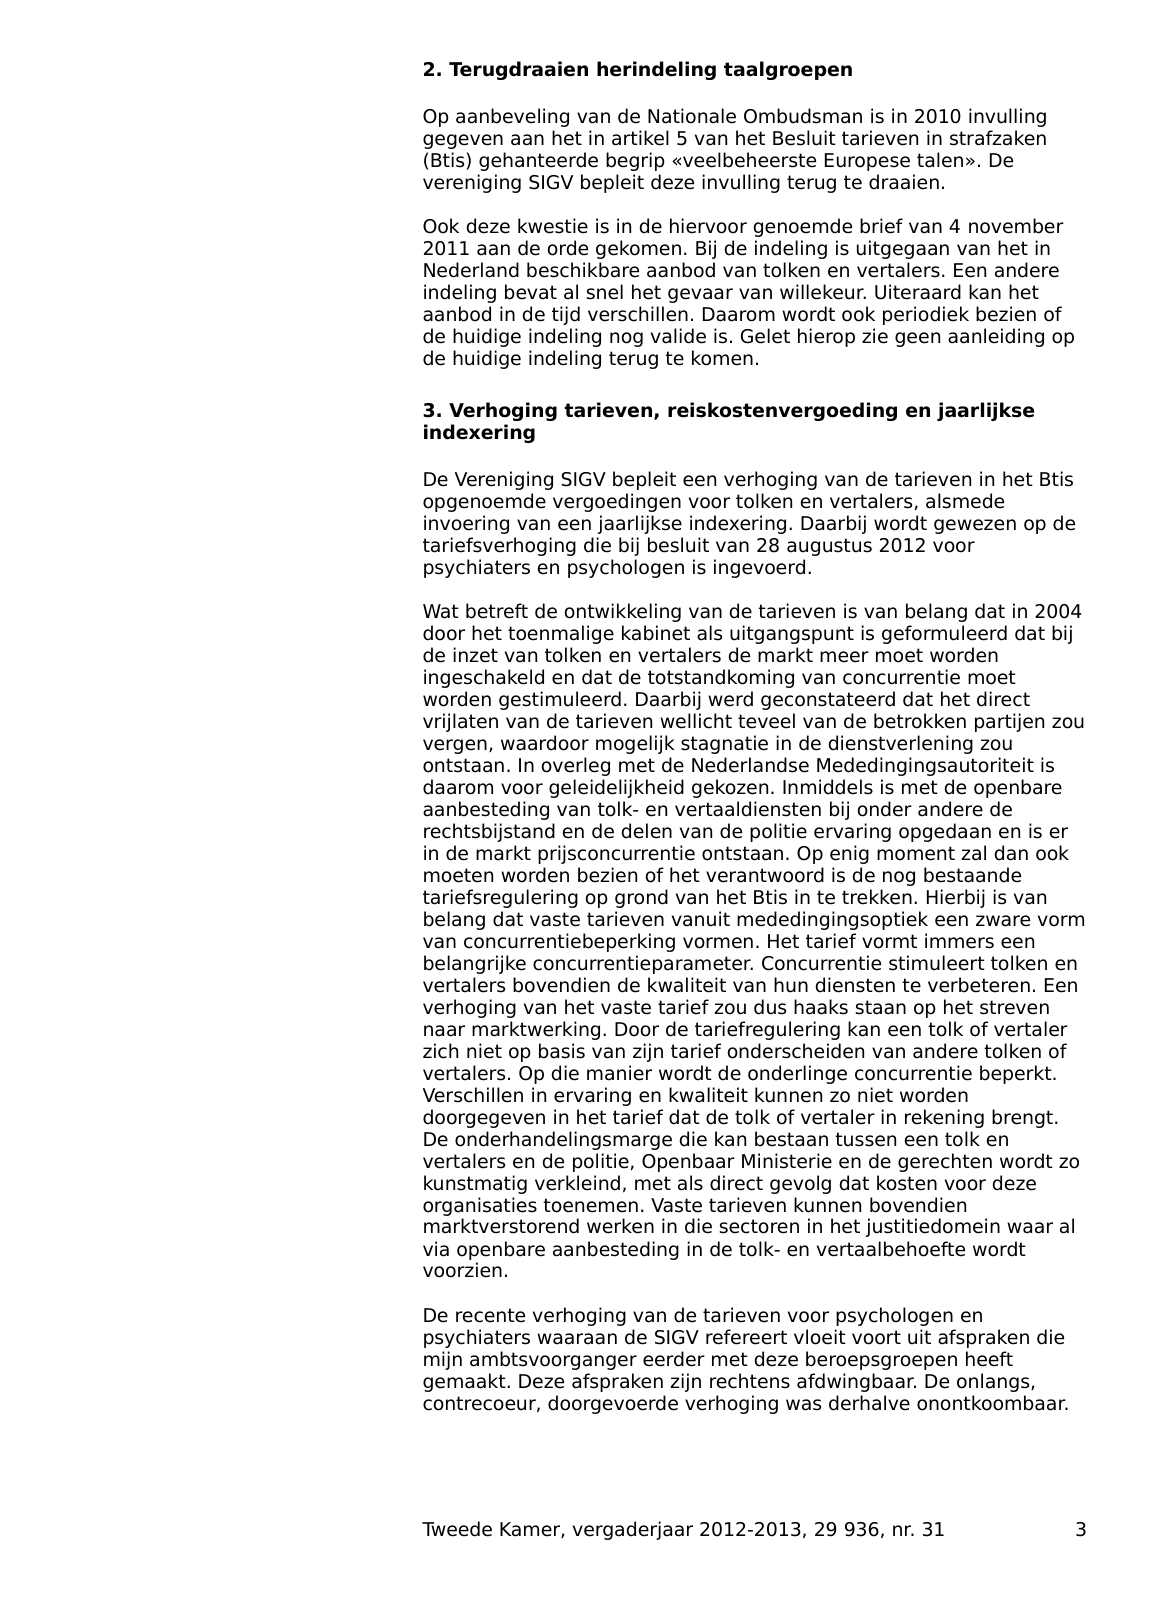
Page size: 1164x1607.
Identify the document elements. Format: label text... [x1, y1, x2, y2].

text De recente verhoging van de tarieven voor psychologen en psychiaters waaraan de SIGV refereert vloeit voort uit afspraken die mijn ambtsvoorganger eerder met deze beroepsgroepen heeft gemaakt. Deze afspraken zijn rechtens afdwingbaar. De onlangs, contrecoeur, doorgevoerde verhoging was derhalve onontkoombaar. [422, 1304, 1087, 1414]
subtitle 3. Verhoging tarieven, reiskostenvergoeding en jaarlijkse indexering [422, 400, 1087, 444]
text De Vereniging SIGV bepleit een verhoging van de tarieven in het Btis opgenoemde vergoedingen voor tolken en vertalers, alsmede invoering van een jaarlijkse indexering. Daarbij wordt gewezen op de tariefsverhoging die bij besluit van 28 augustus 2012 voor psychiaters en psychologen is ingevoerd. [422, 469, 1087, 579]
subtitle 2. Terugdraaien herindeling taalgroepen [422, 59, 1087, 81]
text Ook deze kwestie is in de hiervoor genoemde brief van 4 november 2011 aan de orde gekomen. Bij de indeling is uitgegaan van het in Nederland beschikbare aanbod van tolken en vertalers. Een andere indeling bevat al snel het gevaar van willekeur. Uiteraard kan het aanbod in de tijd verschillen. Daarom wordt ook periodiek bezien of de huidige indeling nog valide is. Gelet hierop zie geen aanleiding op de huidige indeling terug te komen. [422, 216, 1087, 370]
text Op aanbeveling van de Nationale Ombudsman is in 2010 invulling gegeven aan het in artikel 5 van het Besluit tarieven in strafzaken (Btis) gehanteerde begrip «veelbeheerste Europese talen». De vereniging SIGV bepleit deze invulling terug te draaien. [422, 106, 1087, 194]
text Wat betreft de ontwikkeling van de tarieven is van belang dat in 2004 door het toenmalige kabinet als uitgangspunt is geformuleerd dat bij de inzet van tolken en vertalers de markt meer moet worden ingeschakeld en dat de totstandkoming van concurrentie moet worden gestimuleerd. Daarbij werd geconstateerd dat het direct vrijlaten van de tarieven wellicht teveel van de betrokken partijen zou vergen, waardoor mogelijk stagnatie in de dienstverlening zou ontstaan. In overleg met de Nederlandse Mededingingsautoriteit is daarom voor geleidelijkheid gekozen. Inmiddels is met de openbare aanbesteding van tolk- en vertaaldiensten bij onder andere de rechtsbijstand en de delen van de politie ervaring opgedaan en is er in de markt prijsconcurrentie ontstaan. Op enig moment zal dan ook moeten worden bezien of het verantwoord is de nog bestaande tariefsregulering op grond van het Btis in te trekken. Hierbij is van belang dat vaste tarieven vanuit mededingingsoptiek een zware vorm van concurrentiebeperking vormen. Het tarief vormt immers een belangrijke concurrentieparameter. Concurrentie stimuleert tolken en vertalers bovendien de kwaliteit van hun diensten te verbeteren. Een verhoging van het vaste tarief zou dus haaks staan op het streven naar marktwerking. Door de tariefregulering kan een tolk of vertaler zich niet op basis van zijn tarief onderscheiden van andere tolken of vertalers. Op die manier wordt de onderlinge concurrentie beperkt. Verschillen in ervaring en kwaliteit kunnen zo niet worden doorgegeven in het tarief dat de tolk of vertaler in rekening brengt. De onderhandelingsmarge die kan bestaan tussen een tolk en vertalers en de politie, Openbaar Ministerie en de gerechten wordt zo kunstmatig verkleind, met als direct gevolg dat kosten voor deze organisaties toenemen. Vaste tarieven kunnen bovendien marktverstorend werken in die sectoren in het justitiedomein waar al via openbare aanbesteding in de tolk- en vertaalbehoefte wordt voorzien. [422, 601, 1087, 1282]
